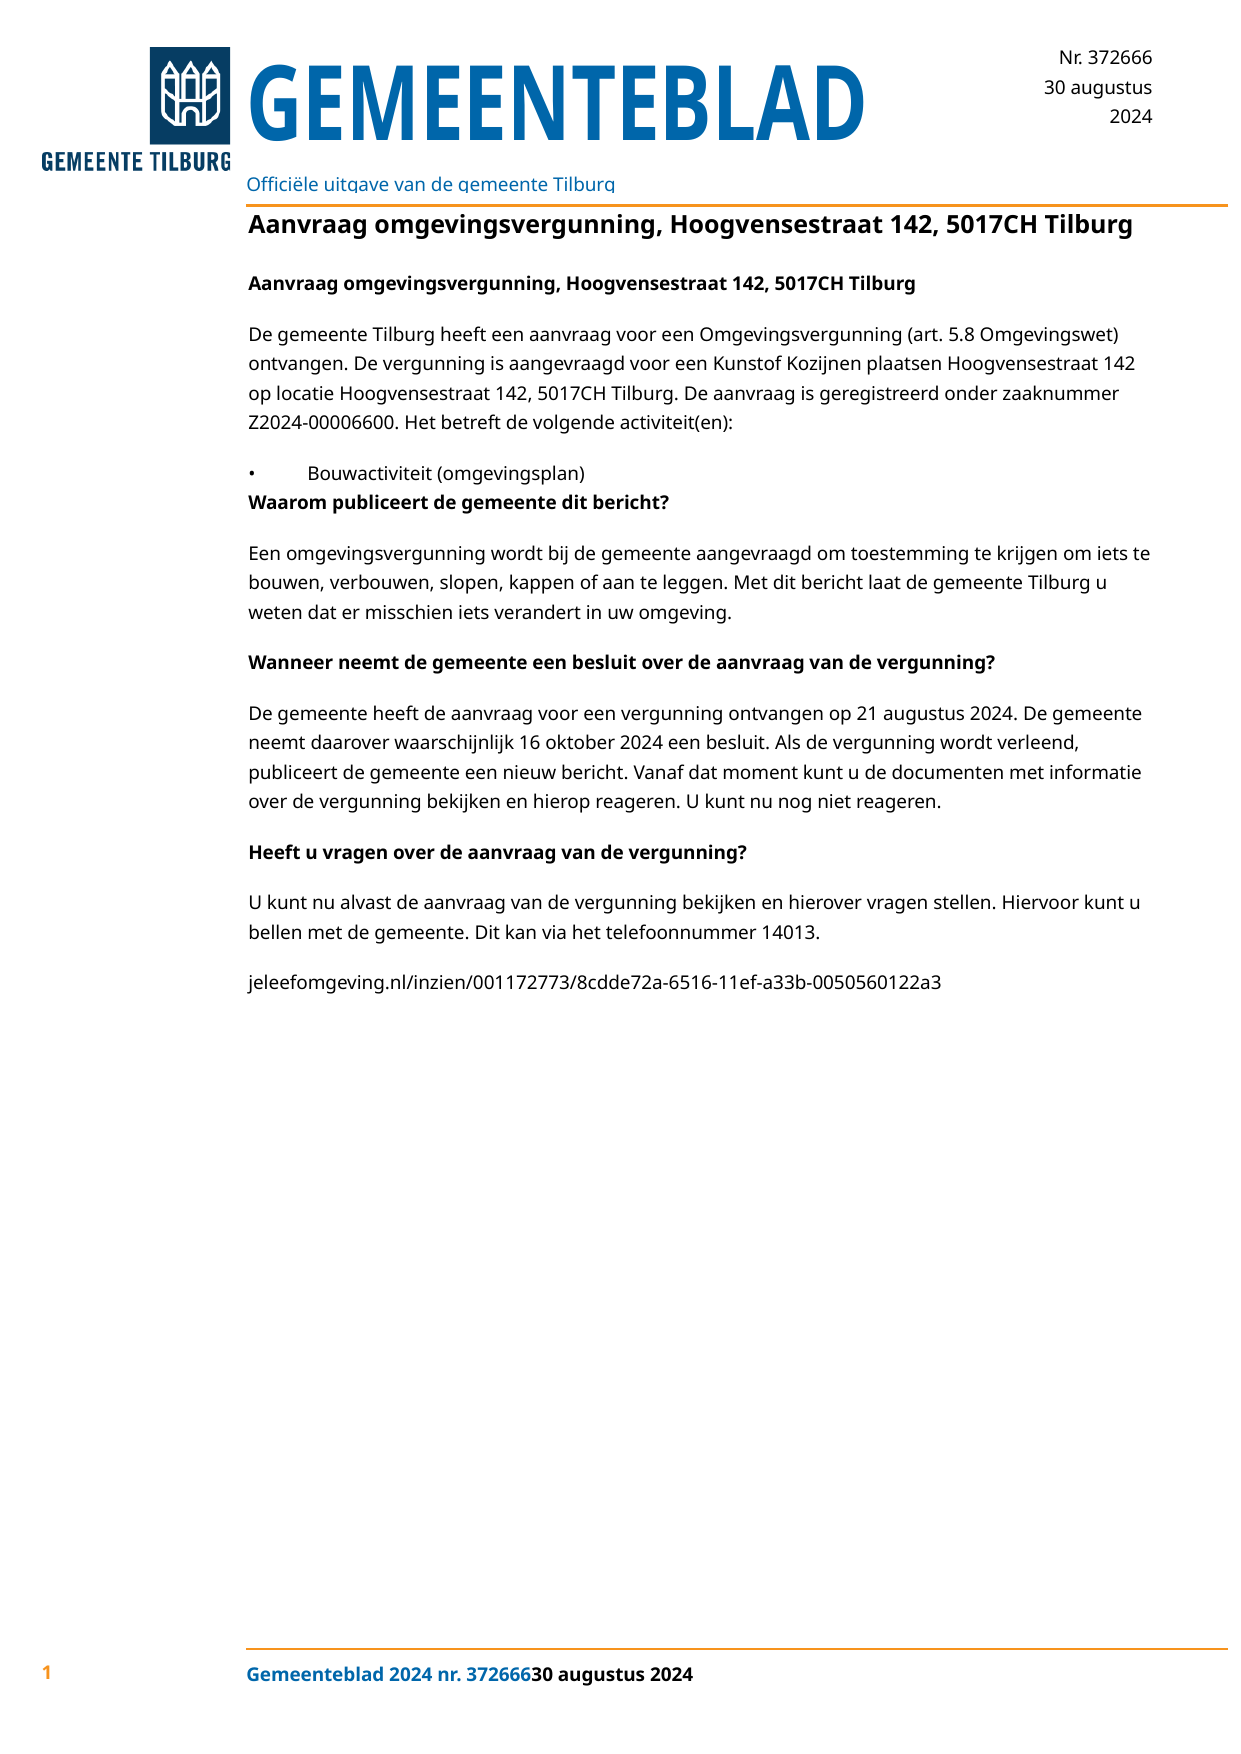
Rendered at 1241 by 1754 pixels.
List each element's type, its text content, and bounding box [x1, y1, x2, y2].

text Aanvraag omgevingsvergunning, Hoogvensestraat 142, 5017CH Tilburg [248, 270, 1152, 296]
text Wanneer neemt de gemeente een besluit over de aanvraag van de vergunning? [248, 649, 1152, 675]
list Bouwactiviteit (omgevingsplan) [248, 460, 1152, 486]
text Waarom publiceert de gemeente dit bericht? [248, 489, 1152, 515]
text jeleefomgeving.nl/inzien/001172773/8cdde72a-6516-11ef-a33b-0050560122a3 [248, 969, 1152, 995]
text De gemeente Tilburg heeft een aanvraag voor een Omgevingsvergunning (art. 5.8 Omgevingswet) ontvangen. De vergunning is aangevraagd voor een Kunstof Kozijnen plaatsen Hoogvensestraat 142 op locatie Hoogvensestraat 142, 5017CH Tilburg. De aanvraag is geregistreerd onder zaaknummer Z2024-00006600. Het betreft de volgende activiteit(en): [248, 321, 1152, 435]
text De gemeente heeft de aanvraag voor een vergunning ontvangen op 21 augustus 2024. De gemeente neemt daarover waarschijnlijk 16 oktober 2024 een besluit. Als de vergunning wordt verleend, publiceert de gemeente een nieuw bericht. Vanaf dat moment kunt u de documenten met informatie over de vergunning bekijken en hierop reageren. U kunt nu nog niet reageren. [248, 700, 1152, 814]
text U kunt nu alvast de aanvraag van de vergunning bekijken en hierover vragen stellen. Hiervoor kunt u bellen met de gemeente. Dit kan via het telefoonnummer 14013. [248, 889, 1152, 945]
text Aanvraag omgevingsvergunning, Hoogvensestraat 142, 5017CH Tilburg [248, 207, 1152, 241]
picture [41, 47, 231, 172]
text Heeft u vragen over de aanvraag van de vergunning? [248, 839, 1152, 865]
text Een omgevingsvergunning wordt bij de gemeente aangevraagd om toestemming te krijgen om iets te bouwen, verbouwen, slopen, kappen of aan te leggen. Met dit bericht laat de gemeente Tilburg u weten dat er misschien iets verandert in uw omgeving. [248, 540, 1152, 625]
